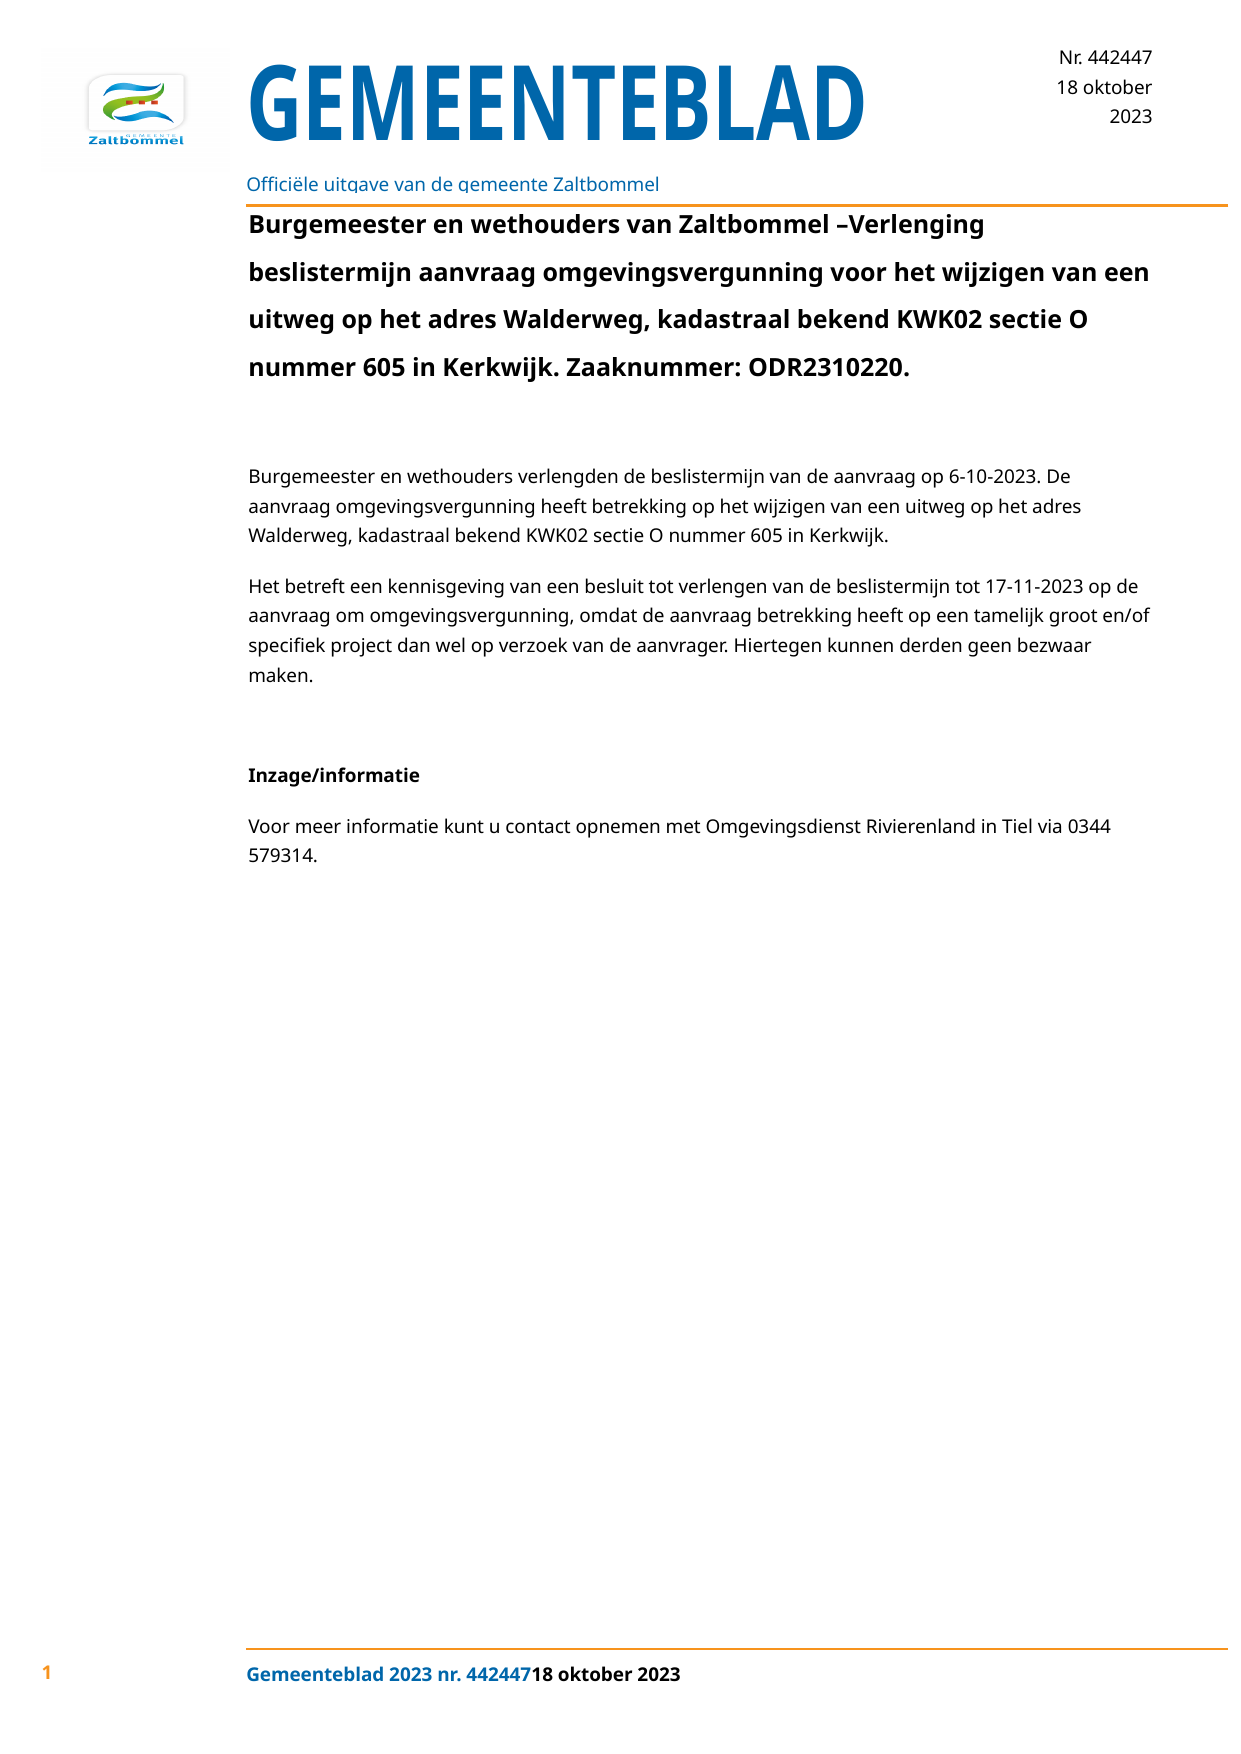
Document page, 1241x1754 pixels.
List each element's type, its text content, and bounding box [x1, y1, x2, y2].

text Burgemeester en wethouders verlengden de beslistermijn van de aanvraag op 6-10-2023. De aanvraag omgevingsvergunning heeft betrekking op het wijzigen van een uitweg op het adres Walderweg, kadastraal bekend KWK02 sectie O nummer 605 in Kerkwijk. [248, 463, 1152, 548]
text Het betreft een kennisgeving van een besluit tot verlengen van de beslistermijn tot 17-11-2023 op de aanvraag om omgevingsvergunning, omdat de aanvraag betrekking heeft op een tamelijk groot en/of specifiek project dan wel op verzoek van de aanvrager. Hiertegen kunnen derden geen bezwaar maken. [248, 573, 1152, 688]
text Voor meer informatie kunt u contact opnemen met Omgevingsdienst Rivierenland in Tiel via 0344 579314. [248, 813, 1152, 868]
picture [41, 47, 231, 172]
text Burgemeester en wethouders van Zaltbommel –Verlenging beslistermijn aanvraag omgevingsvergunning voor het wijzigen van een uitweg op het adres Walderweg, kadastraal bekend KWK02 sectie O nummer 605 in Kerkwijk. Zaaknummer: ODR2310220. [248, 207, 1152, 384]
text Inzage/informatie [248, 763, 1152, 788]
